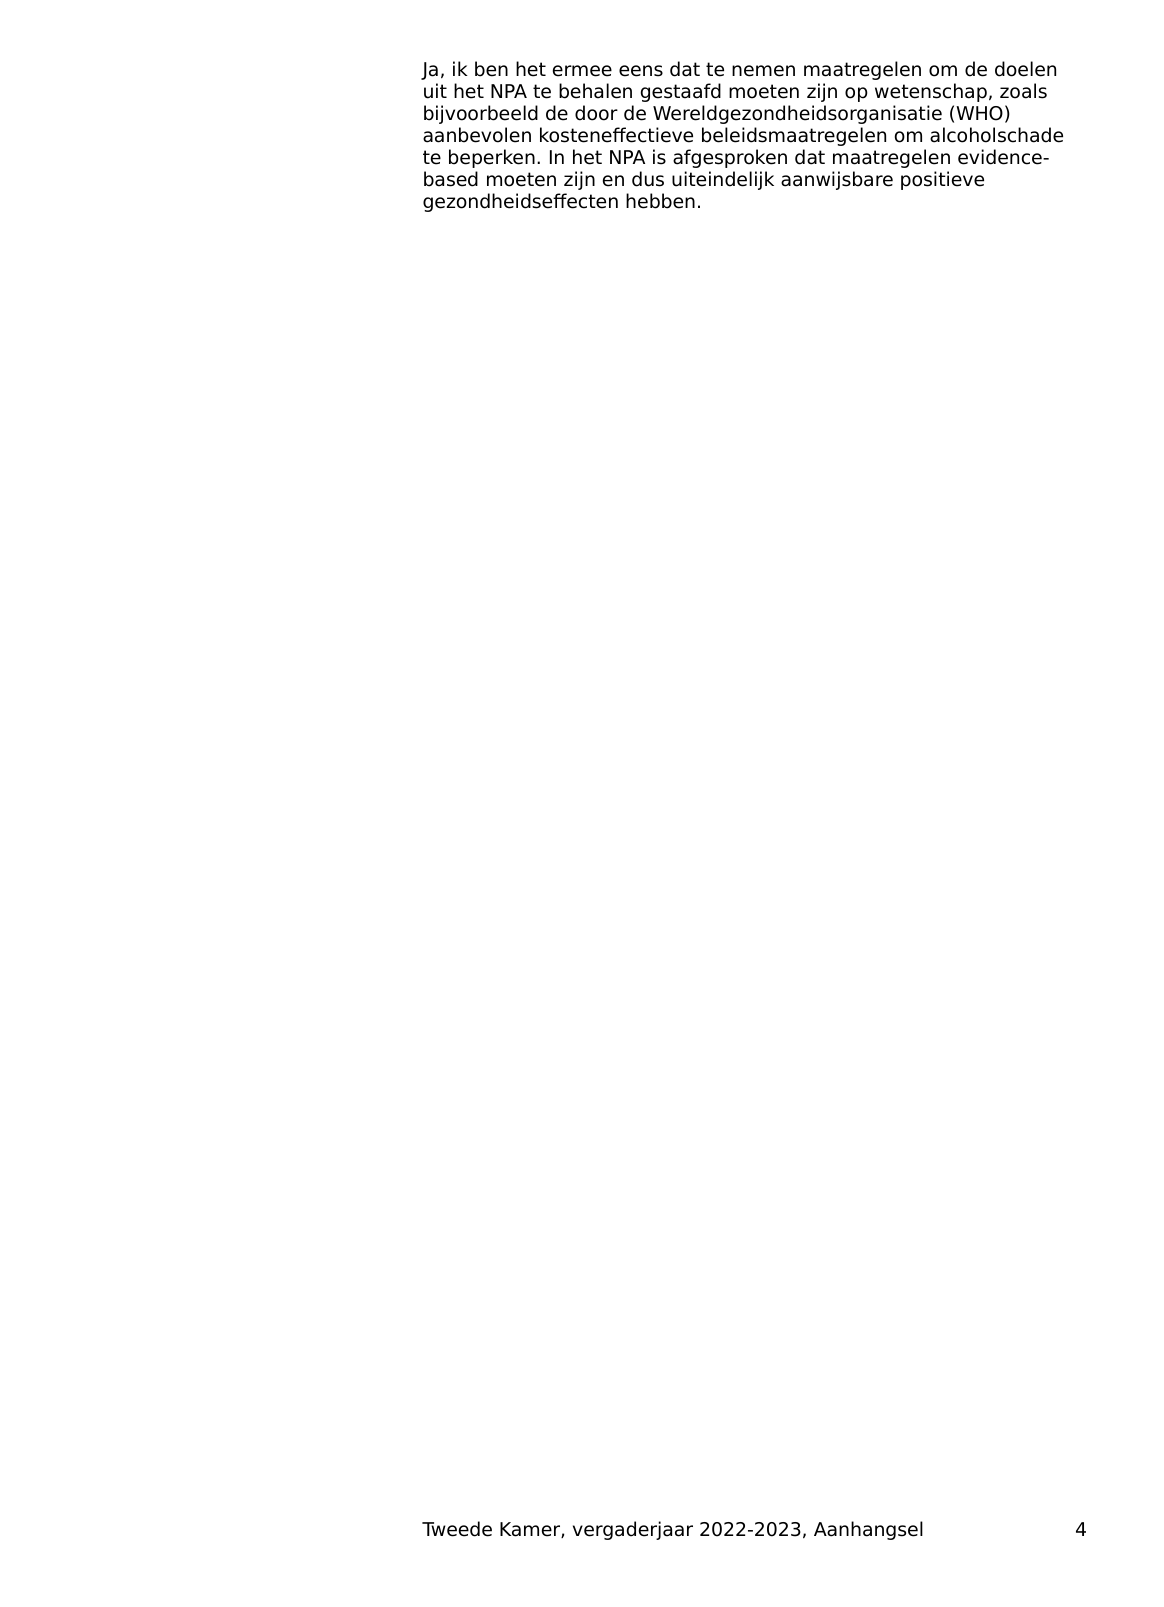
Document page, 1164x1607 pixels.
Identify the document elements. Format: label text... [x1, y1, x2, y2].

text Ja, ik ben het ermee eens dat te nemen maatregelen om de doelen uit het NPA te behalen gestaafd moeten zijn op wetenschap, zoals bijvoorbeeld de door de Wereldgezondheidsorganisatie (WHO) aanbevolen kosteneffectieve beleidsmaatregelen om alcoholschade te beperken. In het NPA is afgesproken dat maatregelen evidence-based moeten zijn en dus uiteindelijk aanwijsbare positieve gezondheidseffecten hebben. [422, 59, 1087, 213]
